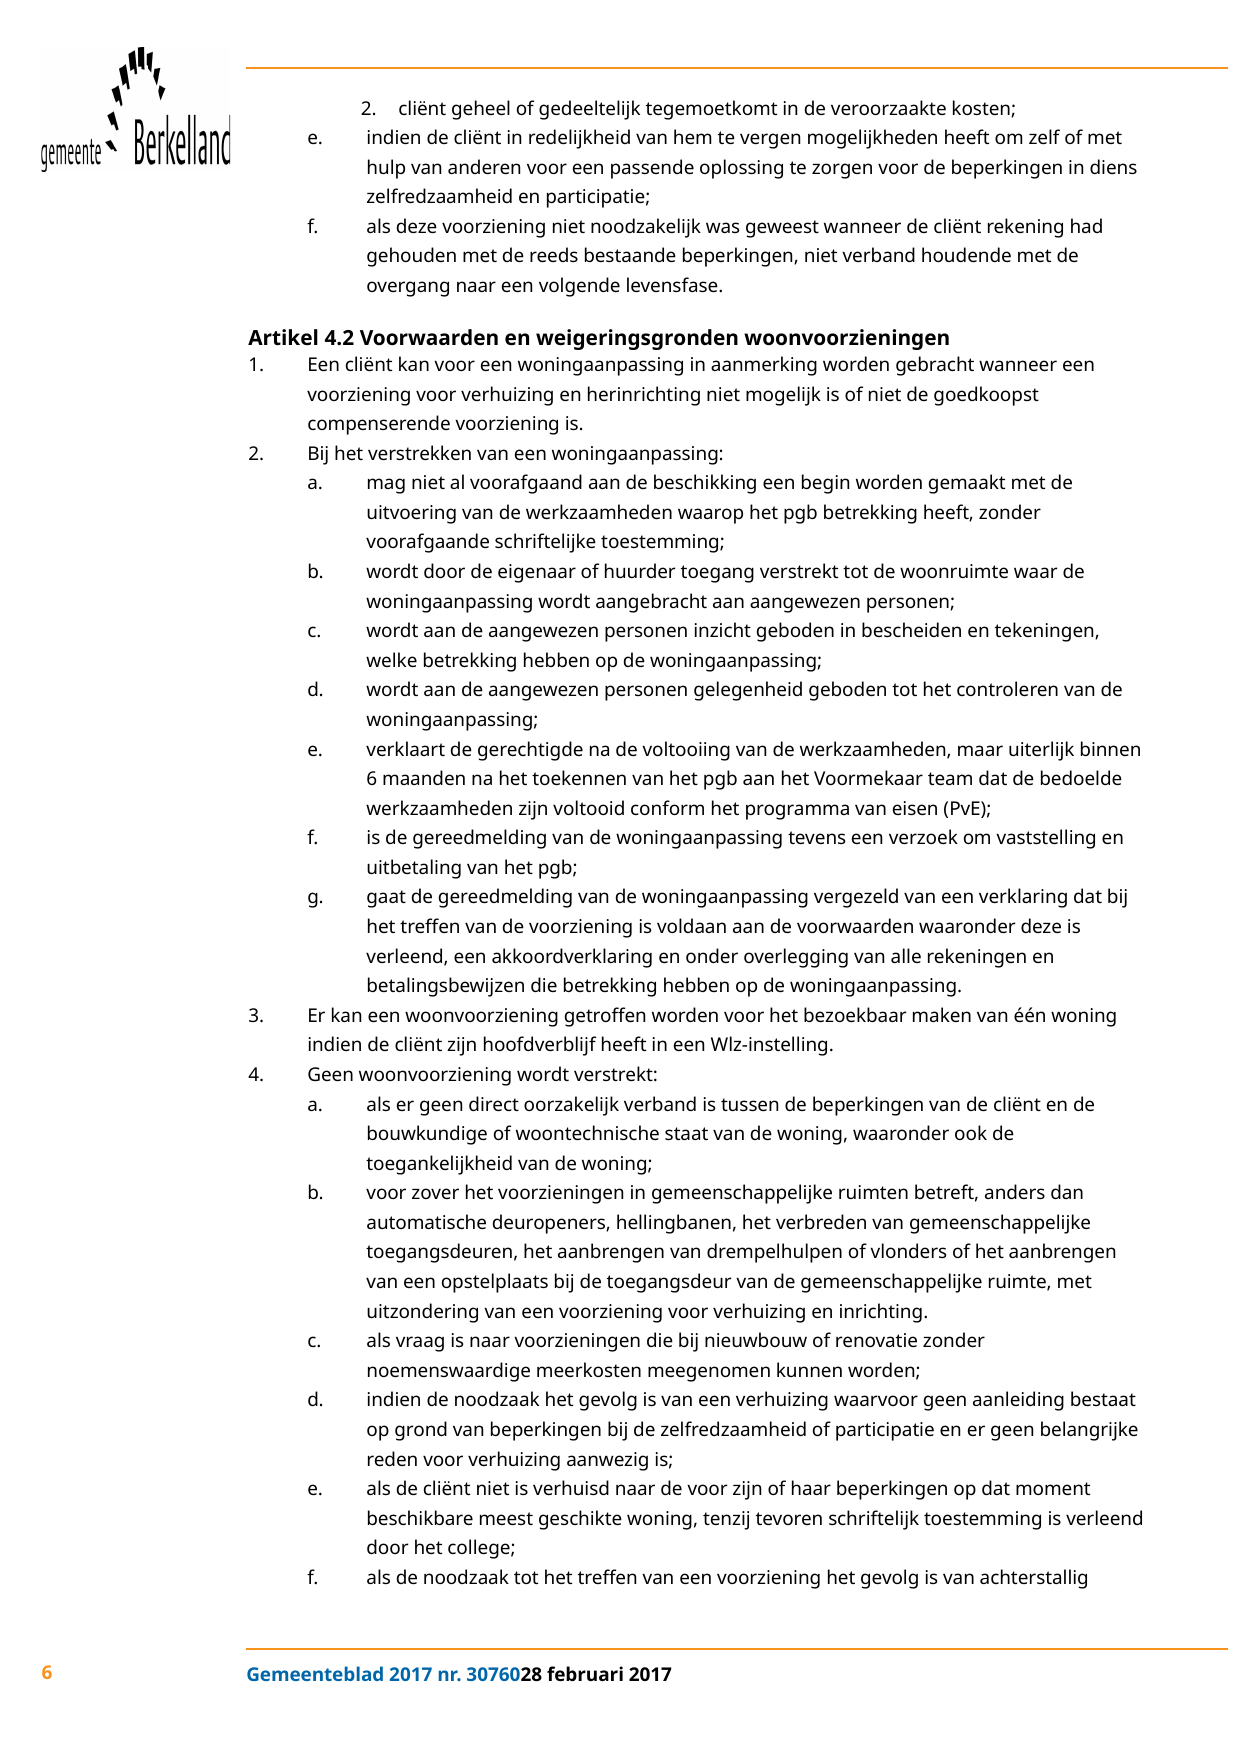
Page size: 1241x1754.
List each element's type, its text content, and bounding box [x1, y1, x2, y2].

list gaat de gereedmelding van de woningaanpassing vergezeld van een verklaring dat bij het treffen van de voorziening is voldaan aan de voorwaarden waaronder deze is verleend, een akkoordverklaring en onder overlegging van alle rekeningen en betalingsbewijzen die betrekking hebben op de woningaanpassing. [307, 884, 1152, 998]
list Bij het verstrekken van een woningaanpassing: [248, 440, 1152, 466]
list Geen woonvoorziening wordt verstrekt: [248, 1061, 1152, 1087]
list indien de cliënt in redelijkheid van hem te vergen mogelijkheden heeft om zelf of met hulp van anderen voor een passende oplossing te zorgen voor de beperkingen in diens zelfredzaamheid en participatie; [307, 124, 1152, 209]
list als de cliënt niet is verhuisd naar de voor zijn of haar beperkingen op dat moment beschikbare meest geschikte woning, tenzij tevoren schriftelijk toestemming is verleend door het college; [307, 1475, 1152, 1560]
list wordt aan de aangewezen personen gelegenheid geboden tot het controleren van de woningaanpassing; [307, 677, 1152, 732]
list cliënt geheel of gedeeltelijk tegemoetkomt in de veroorzaakte kosten; [361, 95, 1152, 121]
list Een cliënt kan voor een woningaanpassing in aanmerking worden gebracht wanneer een voorziening voor verhuizing en herinrichting niet mogelijk is of niet de goedkoopst compenserende voorziening is. [248, 351, 1152, 436]
list verklaart de gerechtigde na de voltooiing van de werkzaamheden, maar uiterlijk binnen 6 maanden na het toekennen van het pgb aan het Voormekaar team dat de bedoelde werkzaamheden zijn voltooid conform het programma van eisen (PvE); [307, 736, 1152, 821]
list Er kan een woonvoorziening getroffen worden voor het bezoekbaar maken van één woning indien de cliënt zijn hoofdverblijf heeft in een Wlz-instelling. [248, 1002, 1152, 1057]
list als deze voorziening niet noodzakelijk was geweest wanneer de cliënt rekening had gehouden met de reeds bestaande beperkingen, niet verband houdende met de overgang naar een volgende levensfase. [307, 213, 1152, 298]
list als er geen direct oorzakelijk verband is tussen de beperkingen van de cliënt en de bouwkundige of woontechnische staat van de woning, waaronder ook de toegankelijkheid van de woning; [307, 1091, 1152, 1176]
list is de gereedmelding van de woningaanpassing tevens een verzoek om vaststelling en uitbetaling van het pgb; [307, 824, 1152, 880]
list wordt aan de aangewezen personen inzicht geboden in bescheiden en tekeningen, welke betrekking hebben op de woningaanpassing; [307, 617, 1152, 673]
list indien de noodzaak het gevolg is van een verhuizing waarvoor geen aanleiding bestaat op grond van beperkingen bij de zelfredzaamheid of participatie en er geen belangrijke reden voor verhuizing aanwezig is; [307, 1387, 1152, 1471]
list als vraag is naar voorzieningen die bij nieuwbouw of renovatie zonder noemenswaardige meerkosten meegenomen kunnen worden; [307, 1327, 1152, 1383]
list als de noodzaak tot het treffen van een voorziening het gevolg is van achterstallig [307, 1564, 1152, 1590]
picture [41, 47, 231, 172]
list voor zover het voorzieningen in gemeenschappelijke ruimten betreft, anders dan automatische deuropeners, hellingbanen, het verbreden van gemeenschappelijke toegangsdeuren, het aanbrengen van drempelhulpen of vlonders of het aanbrengen van een opstelplaats bij de toegangsdeur van de gemeenschappelijke ruimte, met uitzondering van een voorziening voor verhuizing en inrichting. [307, 1179, 1152, 1323]
list wordt door de eigenaar of huurder toegang verstrekt tot de woonruimte waar de woningaanpassing wordt aangebracht aan aangewezen personen; [307, 558, 1152, 613]
list mag niet al voorafgaand aan de beschikking een begin worden gemaakt met de uitvoering van de werkzaamheden waarop het pgb betrekking heeft, zonder voorafgaande schriftelijke toestemming; [307, 469, 1152, 554]
text Artikel 4.2 Voorwaarden en weigeringsgronden woonvoorzieningen [248, 323, 1152, 351]
